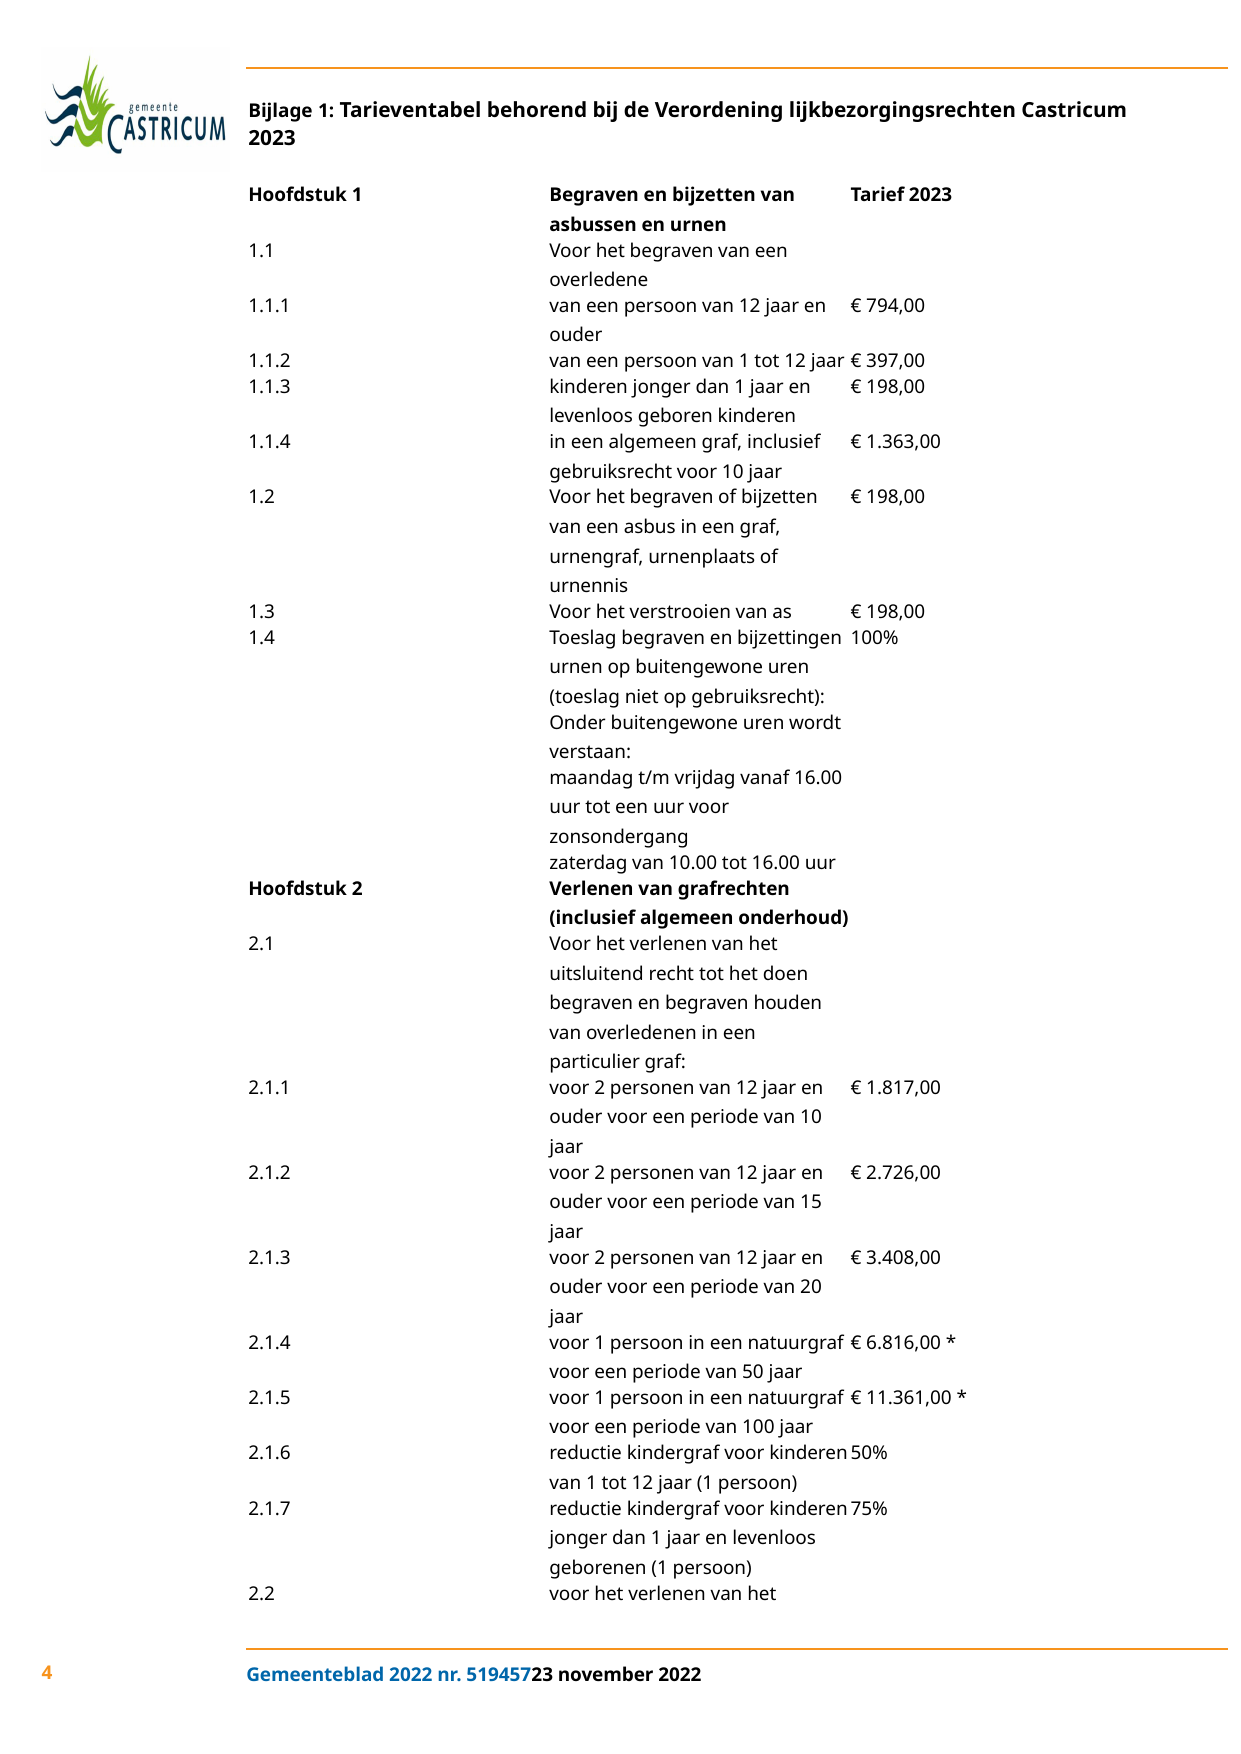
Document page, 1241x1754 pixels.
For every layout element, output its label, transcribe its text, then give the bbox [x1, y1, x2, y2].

table_cell reductie kindergraf voor kinderen van 1 tot 12 jaar (1 persoon) [549, 1440, 850, 1495]
table_cell zaterdag van 10.00 tot 16.00 uur [549, 849, 850, 875]
table_cell 1.1.2 [248, 348, 549, 373]
table_cell 1.4 [248, 624, 549, 709]
table_cell 100% [850, 624, 1152, 709]
table_cell Onder buitengewone uren wordt verstaan: [549, 709, 850, 764]
table_cell 1.3 [248, 598, 549, 624]
table_cell van een persoon van 12 jaar en ouder [549, 292, 850, 347]
table_cell 2.1.7 [248, 1495, 549, 1580]
table_cell Toeslag begraven en bijzettingen urnen op buitengewone uren (toeslag niet op gebruiksrecht): [549, 624, 850, 709]
table_cell € 794,00 [850, 292, 1152, 347]
table_cell 2.1.5 [248, 1384, 549, 1439]
table_cell 2.1.6 [248, 1440, 549, 1495]
table_cell 1.1.3 [248, 373, 549, 428]
table_cell reductie kindergraf voor kinderen jonger dan 1 jaar en levenloos geborenen (1 persoon) [549, 1495, 850, 1580]
table_cell € 198,00 [850, 598, 1152, 624]
table_cell € 1.363,00 [850, 429, 1152, 484]
table_cell voor 2 personen van 12 jaar en ouder voor een periode van 20 jaar [549, 1244, 850, 1329]
table_cell van een persoon van 1 tot 12 jaar [549, 348, 850, 373]
table_cell € 198,00 [850, 373, 1152, 428]
table_cell 1.2 [248, 484, 549, 598]
table_cell [248, 849, 549, 875]
table_cell kinderen jonger dan 1 jaar en levenloos geboren kinderen [549, 373, 850, 428]
table_cell 2.1 [248, 930, 549, 1074]
table_cell 2.1.4 [248, 1329, 549, 1384]
table_cell in een algemeen graf, inclusief gebruiksrecht voor 10 jaar [549, 429, 850, 484]
table_cell [850, 1580, 1152, 1605]
table_cell [850, 237, 1152, 292]
table_cell [850, 875, 1152, 930]
table_cell Voor het begraven of bijzetten van een asbus in een graf, urnengraf, urnenplaats of urnennis [549, 484, 850, 598]
table_cell Hoofdstuk 2 [248, 875, 549, 930]
table_cell 50% [850, 1440, 1152, 1495]
table_cell voor 1 persoon in een natuurgraf voor een periode van 100 jaar [549, 1384, 850, 1439]
table_cell 1.1.1 [248, 292, 549, 347]
table_cell € 1.817,00 [850, 1074, 1152, 1159]
table_header Hoofdstuk 1 [248, 181, 549, 237]
table_cell voor 2 personen van 12 jaar en ouder voor een periode van 15 jaar [549, 1159, 850, 1244]
table_cell Voor het verstrooien van as [549, 598, 850, 624]
table_cell € 11.361,00 * [850, 1384, 1152, 1439]
table_cell 75% [850, 1495, 1152, 1580]
table_cell € 3.408,00 [850, 1244, 1152, 1329]
table_cell [850, 764, 1152, 849]
text Bijlage 1: Tarieventabel behorend bij de Verordening lijkbezorgingsrechten Castricum 2023 [248, 95, 1152, 152]
table_cell maandag t/m vrijdag vanaf 16.00 uur tot een uur voor zonsondergang [549, 764, 850, 849]
table_cell Voor het begraven van een overledene [549, 237, 850, 292]
table_cell voor het verlenen van het [549, 1580, 850, 1605]
table_cell 1.1.4 [248, 429, 549, 484]
table_cell € 2.726,00 [850, 1159, 1152, 1244]
table_cell 2.1.2 [248, 1159, 549, 1244]
table_cell 2.2 [248, 1580, 549, 1605]
table_cell [248, 709, 549, 764]
table_cell Verlenen van grafrechten (inclusief algemeen onderhoud) [549, 875, 850, 930]
table_header Begraven en bijzetten van asbussen en urnen [549, 181, 850, 237]
table_cell 2.1.1 [248, 1074, 549, 1159]
table_cell 2.1.3 [248, 1244, 549, 1329]
table_cell 1.1 [248, 237, 549, 292]
table_cell voor 2 personen van 12 jaar en ouder voor een periode van 10 jaar [549, 1074, 850, 1159]
table_cell € 198,00 [850, 484, 1152, 598]
table_header Tarief 2023 [850, 181, 1152, 237]
table_cell [850, 849, 1152, 875]
table_cell € 6.816,00 * [850, 1329, 1152, 1384]
table_cell Voor het verlenen van het uitsluitend recht tot het doen begraven en begraven houden van overledenen in een particulier graf: [549, 930, 850, 1074]
table_cell [850, 709, 1152, 764]
table_cell [850, 930, 1152, 1074]
table_cell € 397,00 [850, 348, 1152, 373]
table_cell voor 1 persoon in een natuurgraf voor een periode van 50 jaar [549, 1329, 850, 1384]
picture [41, 47, 231, 172]
table_cell [248, 764, 549, 849]
